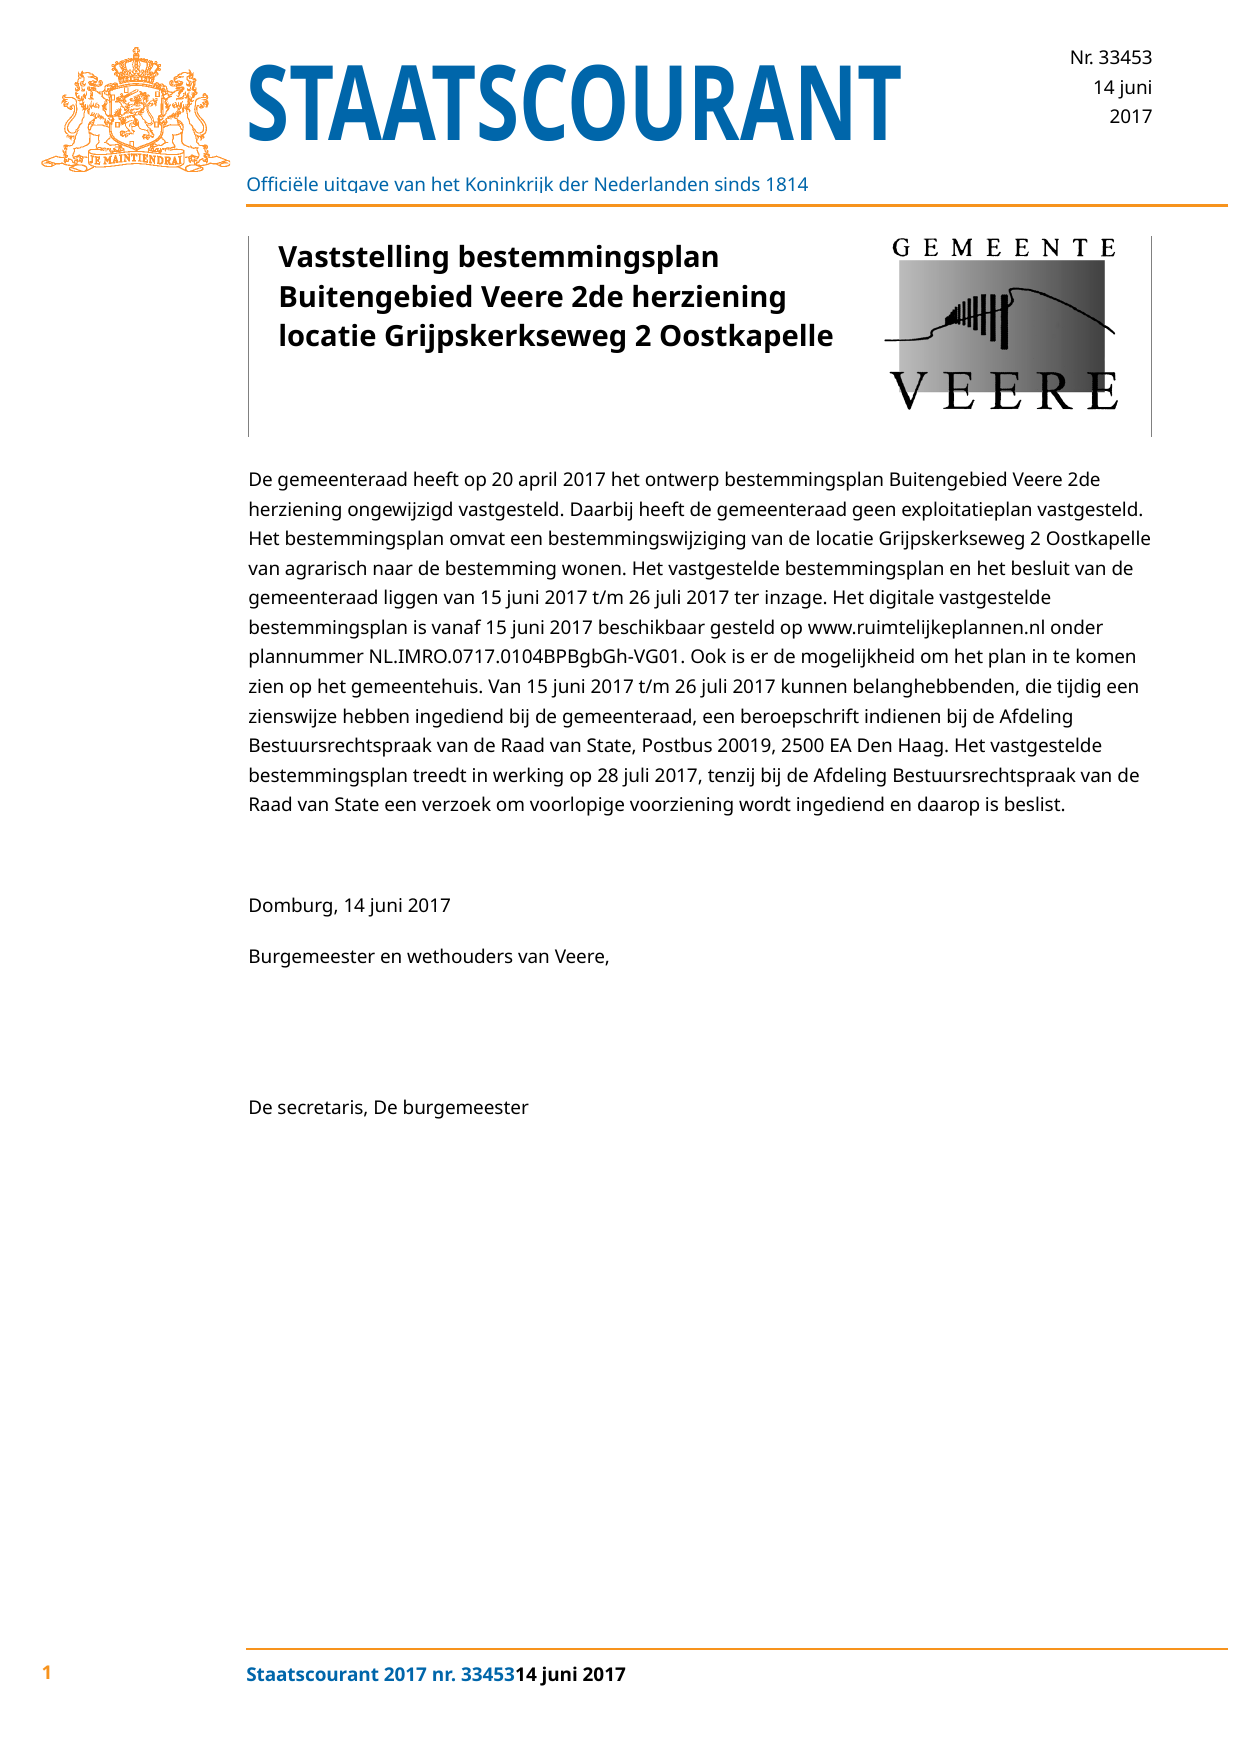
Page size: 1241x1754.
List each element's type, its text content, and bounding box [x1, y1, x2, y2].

text De secretaris, De burgemeester [248, 1094, 1152, 1120]
text De gemeenteraad heeft op 20 april 2017 het ontwerp bestemmingsplan Buitengebied Veere 2de herziening ongewijzigd vastgesteld. Daarbij heeft de gemeenteraad geen exploitatieplan vastgesteld. Het bestemmingsplan omvat een bestemmingswijziging van de locatie Grijpskerkseweg 2 Oostkapelle van agrarisch naar de bestemming wonen. Het vastgestelde bestemmingsplan en het besluit van de gemeenteraad liggen van 15 juni 2017 t/m 26 juli 2017 ter inzage. Het digitale vastgestelde bestemmingsplan is vanaf 15 juni 2017 beschikbaar gesteld op www.ruimtelijkeplannen.nl onder plannummer NL.IMRO.0717.0104BPBgbGh-VG01. Ook is er de mogelijkheid om het plan in te komen zien op het gemeentehuis. Van 15 juni 2017 t/m 26 juli 2017 kunnen belanghebbenden, die tijdig een zienswijze hebben ingediend bij de gemeenteraad, een beroepschrift indienen bij de Afdeling Bestuursrechtspraak van de Raad van State, Postbus 20019, 2500 EA Den Haag. Het vastgestelde bestemmingsplan treedt in werking op 28 juli 2017, tenzij bij de Afdeling Bestuursrechtspraak van de Raad van State een verzoek om voorlopige voorziening wordt ingediend en daarop is beslist. [248, 466, 1152, 817]
picture [882, 236, 1119, 411]
text Burgemeester en wethouders van Veere, [248, 943, 1152, 969]
picture [41, 47, 231, 172]
table_header Vaststelling bestemmingsplan Buitengebied Veere 2de herziening locatie Grijpskerkseweg 2 Oostkapelle [249, 236, 850, 437]
text Domburg, 14 juni 2017 [248, 892, 1152, 918]
table_header [850, 236, 1151, 437]
